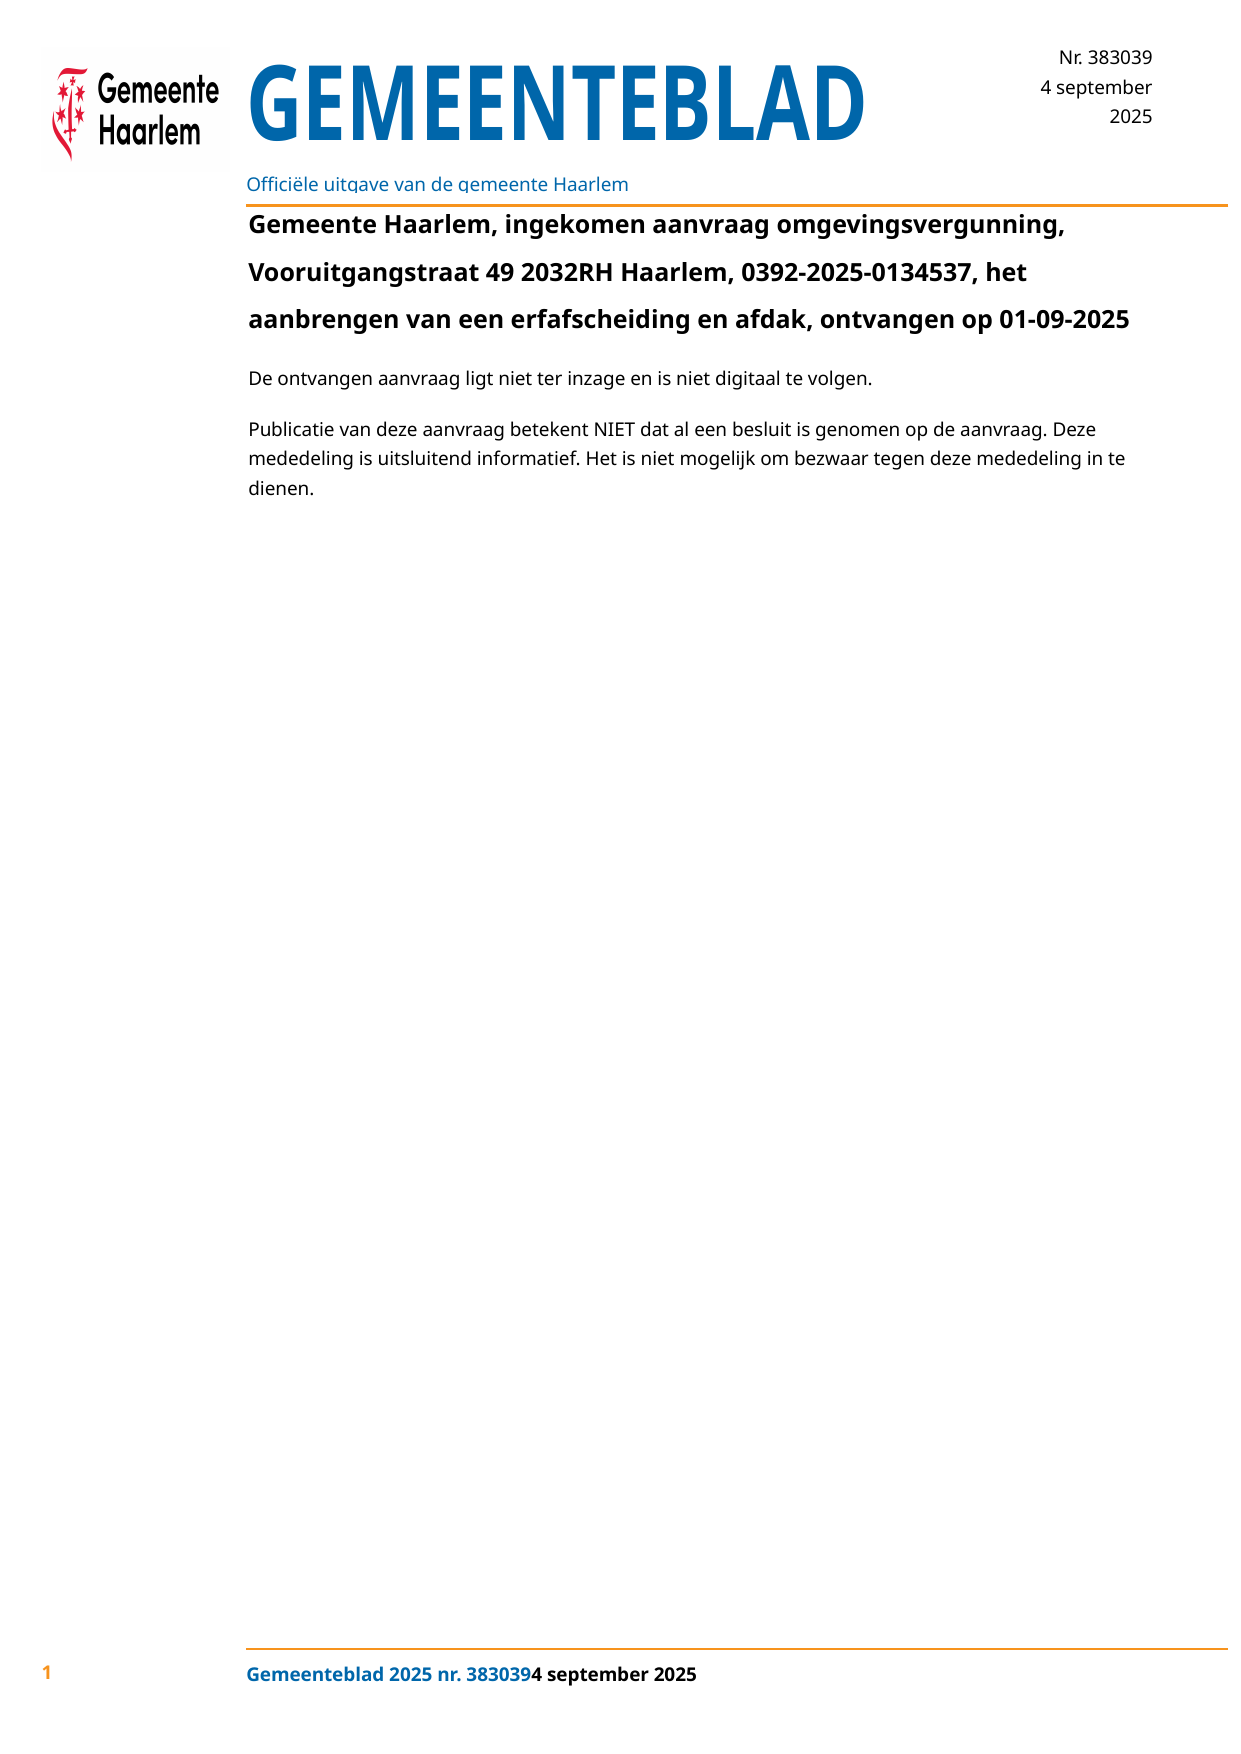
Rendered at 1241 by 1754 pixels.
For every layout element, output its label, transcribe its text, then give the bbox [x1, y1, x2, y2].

picture [41, 47, 231, 172]
text Gemeente Haarlem, ingekomen aanvraag omgevingsvergunning, Vooruitgangstraat 49 2032RH Haarlem, 0392-2025-0134537, het aanbrengen van een erfafscheiding en afdak, ontvangen op 01-09-2025 [248, 207, 1152, 336]
text Publicatie van deze aanvraag betekent NIET dat al een besluit is genomen op de aanvraag. Deze mededeling is uitsluitend informatief. Het is niet mogelijk om bezwaar tegen deze mededeling in te dienen. [248, 416, 1152, 501]
text De ontvangen aanvraag ligt niet ter inzage en is niet digitaal te volgen. [248, 366, 1152, 391]
